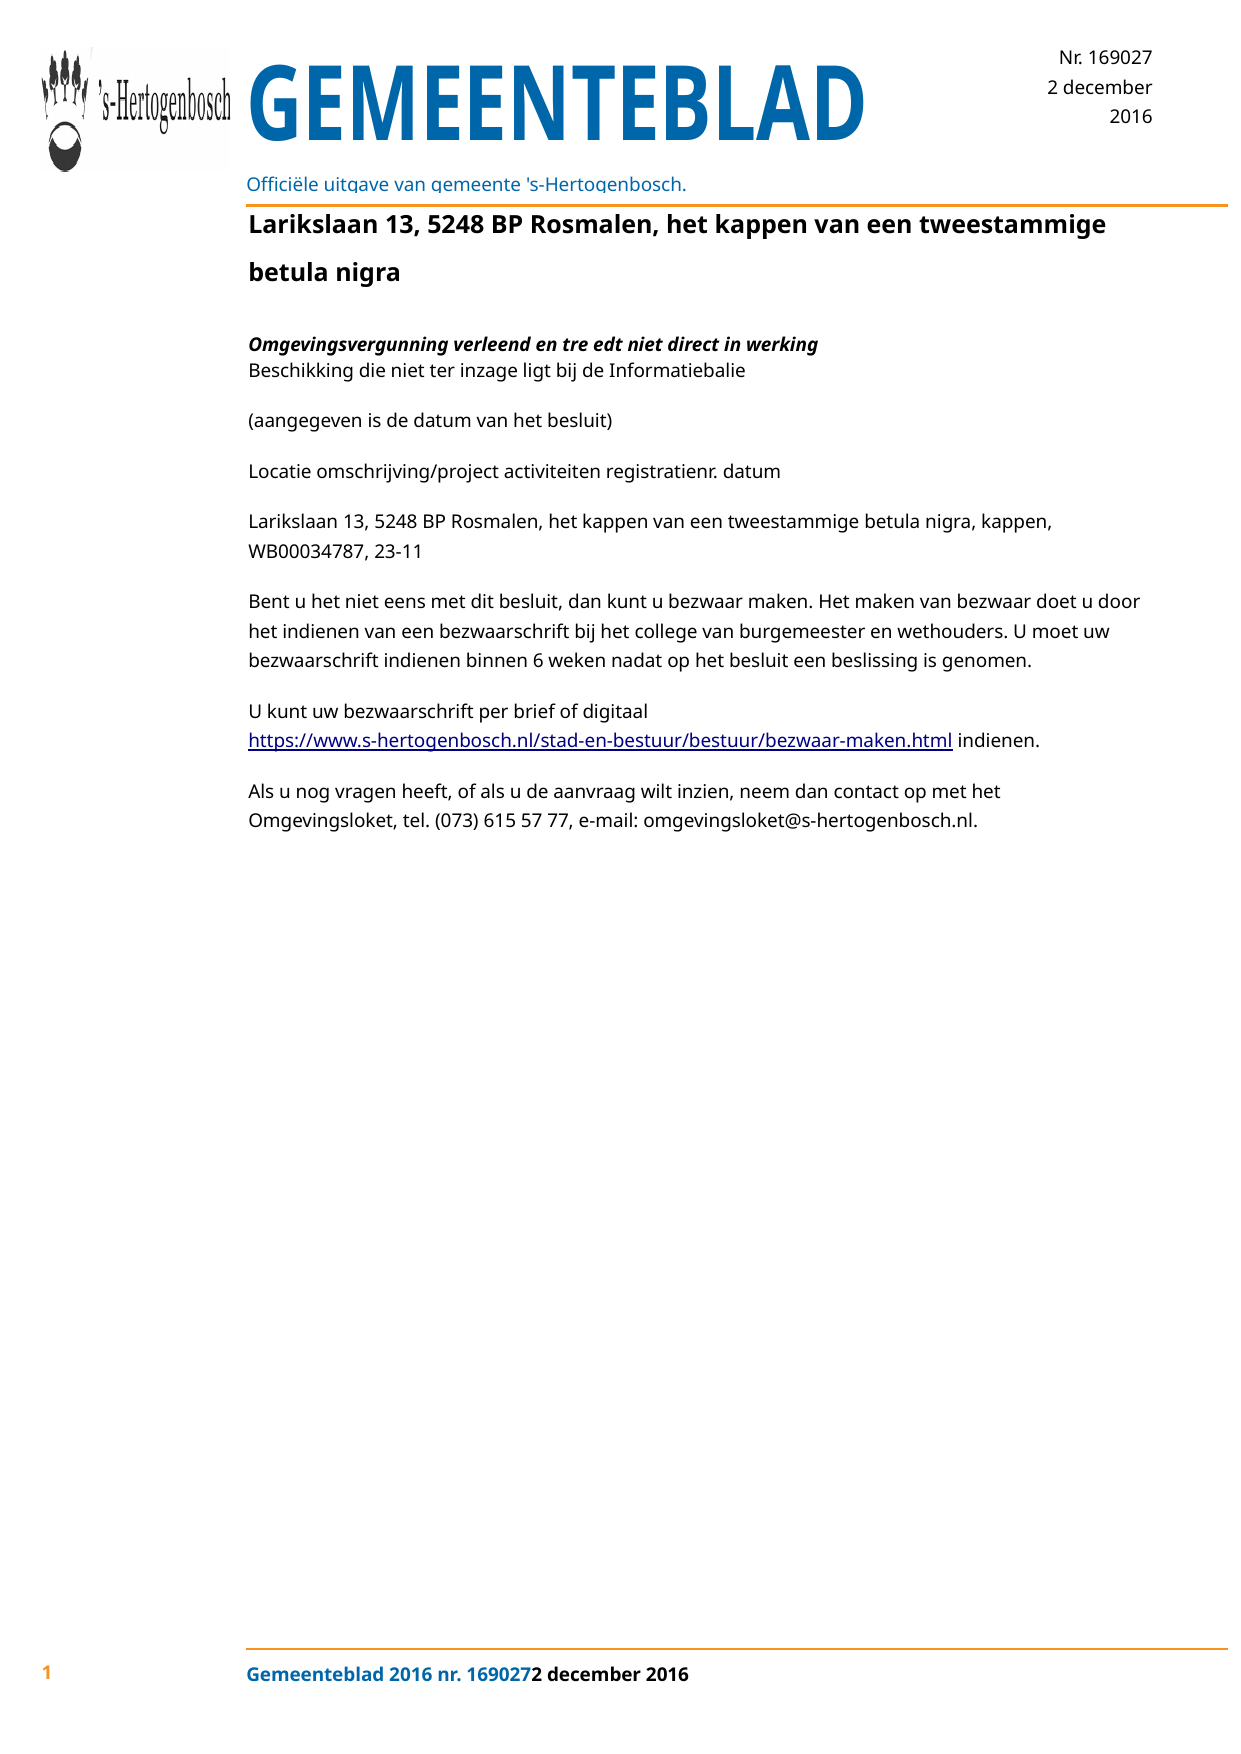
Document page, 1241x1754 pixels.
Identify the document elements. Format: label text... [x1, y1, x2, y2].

text Larikslaan 13, 5248 BP Rosmalen, het kappen van een tweestammige betula nigra [248, 207, 1152, 288]
text Omgevingsvergunning verleend en tre edt niet direct in werking [248, 331, 1152, 357]
text (aangegeven is de datum van het besluit) [248, 408, 1152, 433]
picture [41, 47, 231, 172]
text Als u nog vragen heeft, of als u de aanvraag wilt inzien, neem dan contact op met het Omgevingsloket, tel. (073) 615 57 77, e-mail: omgevingsloket@s-hertogenbosch.nl. [248, 778, 1152, 833]
text Larikslaan 13, 5248 BP Rosmalen, het kappen van een tweestammige betula nigra, kappen, WB00034787, 23-11 [248, 508, 1152, 564]
text U kunt uw bezwaarschrift per brief of digitaal https://www.s-hertogenbosch.nl/stad-en-bestuur/bestuur/bezwaar-maken.html indienen. [248, 698, 1152, 753]
text Bent u het niet eens met dit besluit, dan kunt u bezwaar maken. Het maken van bezwaar doet u door het indienen van een bezwaarschrift bij het college van burgemeester en wethouders. U moet uw bezwaarschrift indienen binnen 6 weken nadat op het besluit een beslissing is genomen. [248, 588, 1152, 673]
text Beschikking die niet ter inzage ligt bij de Informatiebalie [248, 357, 1152, 383]
text Locatie omschrijving/project activiteiten registratienr. datum [248, 458, 1152, 484]
